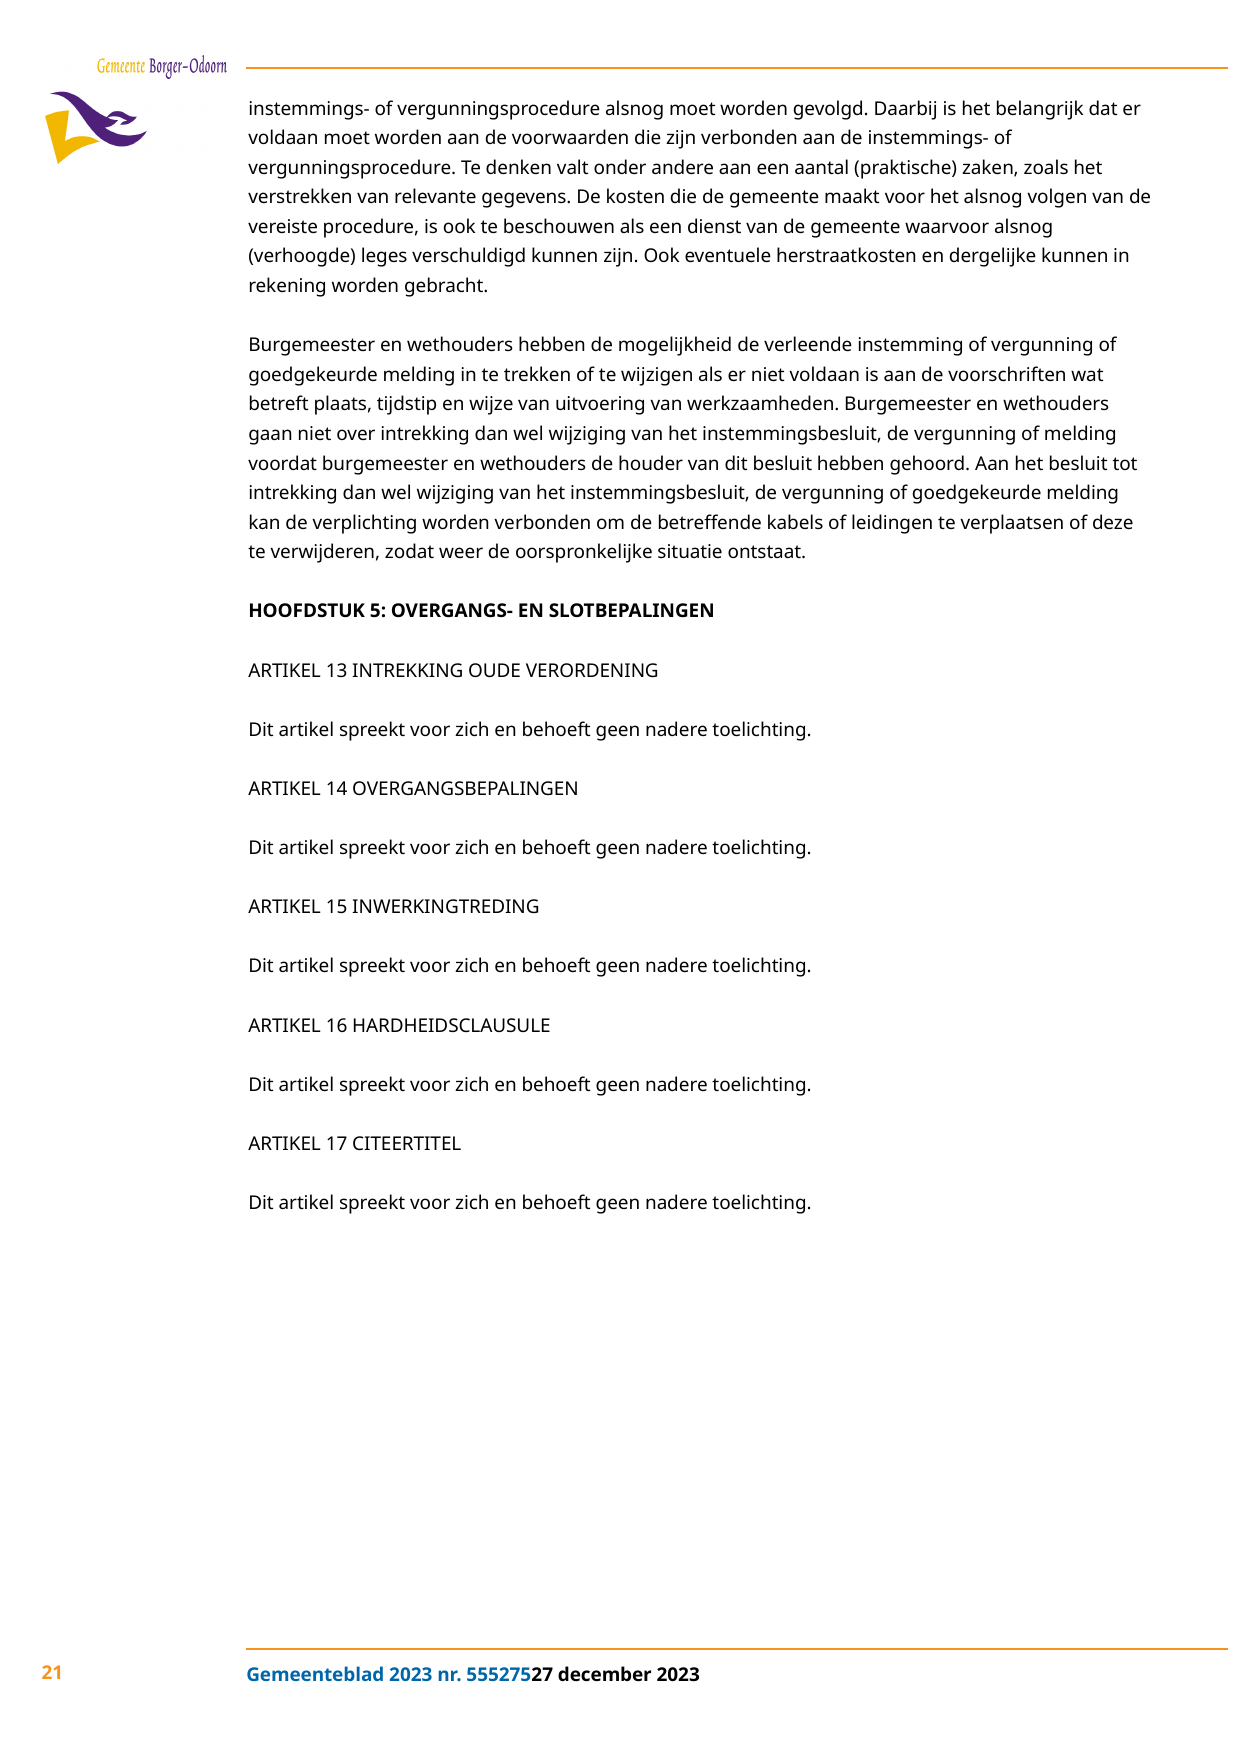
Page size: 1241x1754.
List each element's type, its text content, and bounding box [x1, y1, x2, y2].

text Dit artikel spreekt voor zich en behoeft geen nadere toelichting. [248, 953, 1152, 978]
text instemmings- of vergunningsprocedure alsnog moet worden gevolgd. Daarbij is het belangrijk dat er voldaan moet worden aan de voorwaarden die zijn verbonden aan de instemmings- of vergunningsprocedure. Te denken valt onder andere aan een aantal (praktische) zaken, zoals het verstrekken van relevante gegevens. De kosten die de gemeente maakt voor het alsnog volgen van de vereiste procedure, is ook te beschouwen als een dienst van de gemeente waarvoor alsnog (verhoogde) leges verschuldigd kunnen zijn. Ook eventuele herstraatkosten en dergelijke kunnen in rekening worden gebracht. [248, 95, 1152, 298]
text ARTIKEL 16 HARDHEIDSCLAUSULE [248, 1012, 1152, 1038]
picture [41, 47, 231, 172]
text HOOFDSTUK 5: OVERGANGS- EN SLOTBEPALINGEN [248, 598, 1152, 623]
text Dit artikel spreekt voor zich en behoeft geen nadere toelichting. [248, 834, 1152, 860]
text Dit artikel spreekt voor zich en behoeft geen nadere toelichting. [248, 1071, 1152, 1097]
text Dit artikel spreekt voor zich en behoeft geen nadere toelichting. [248, 716, 1152, 742]
text Burgemeester en wethouders hebben de mogelijkheid de verleende instemming of vergunning of goedgekeurde melding in te trekken of te wijzigen als er niet voldaan is aan de voorschriften wat betreft plaats, tijdstip en wijze van uitvoering van werkzaamheden. Burgemeester en wethouders gaan niet over intrekking dan wel wijziging van het instemmingsbesluit, de vergunning of melding voordat burgemeester en wethouders de houder van dit besluit hebben gehoord. Aan het besluit tot intrekking dan wel wijziging van het instemmingsbesluit, de vergunning of goedgekeurde melding kan de verplichting worden verbonden om de betreffende kabels of leidingen te verplaatsen of deze te verwijderen, zodat weer de oorspronkelijke situatie ontstaat. [248, 331, 1152, 564]
text ARTIKEL 14 OVERGANGSBEPALINGEN [248, 775, 1152, 801]
text ARTIKEL 15 INWERKINGTREDING [248, 893, 1152, 919]
text ARTIKEL 17 CITEERTITEL [248, 1130, 1152, 1156]
text ARTIKEL 13 INTREKKING OUDE VERORDENING [248, 657, 1152, 683]
text Dit artikel spreekt voor zich en behoeft geen nadere toelichting. [248, 1189, 1152, 1215]
